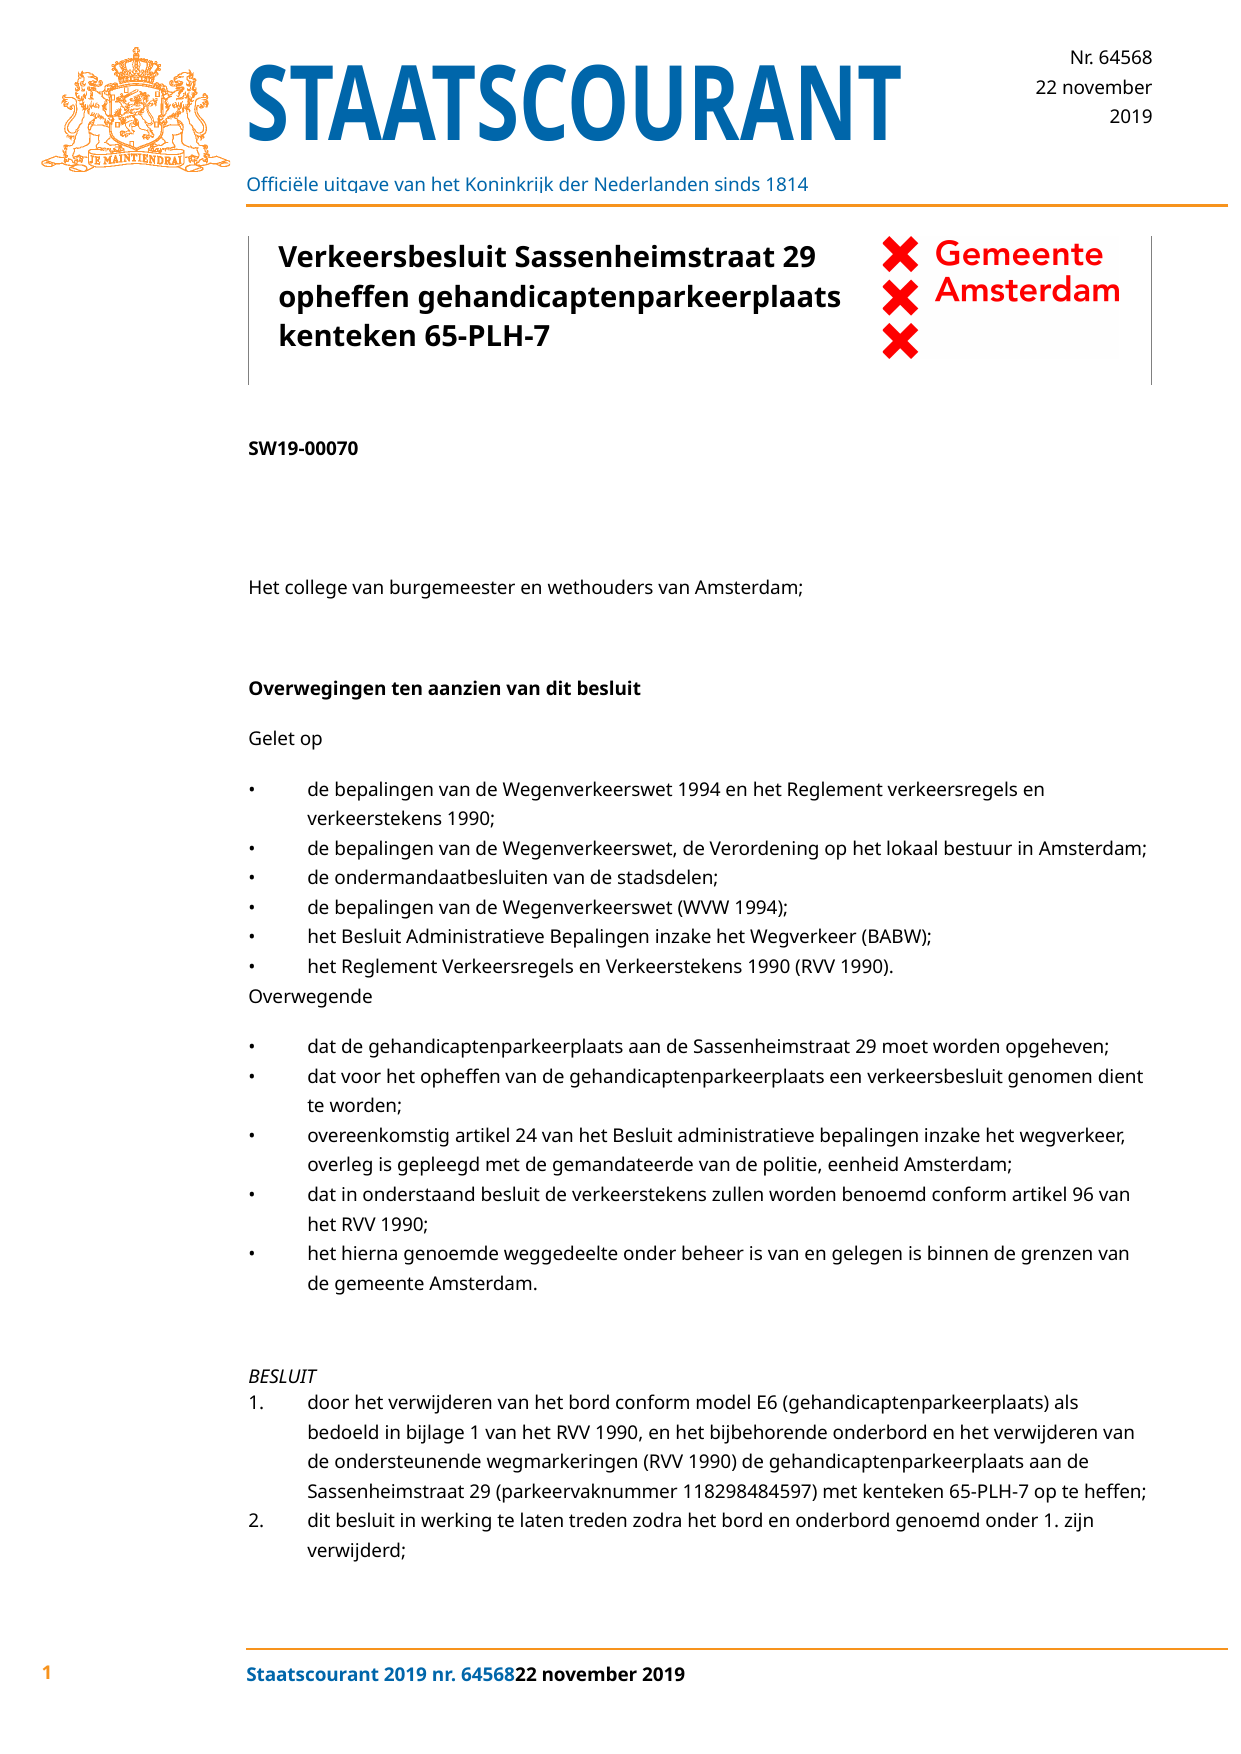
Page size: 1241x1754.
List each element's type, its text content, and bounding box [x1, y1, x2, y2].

list dat voor het opheffen van de gehandicaptenparkeerplaats een verkeersbesluit genomen dient te worden; [248, 1063, 1152, 1118]
list de bepalingen van de Wegenverkeerswet (WVW 1994); [248, 894, 1152, 920]
list door het verwijderen van het bord conform model E6 (gehandicaptenparkeerplaats) als bedoeld in bijlage 1 van het RVV 1990, en het bijbehorende onderbord en het verwijderen van de ondersteunende wegmarkeringen (RVV 1990) de gehandicaptenparkeerplaats aan de Sassenheimstraat 29 (parkeervaknummer 118298484597) met kenteken 65-PLH-7 op te heffen; [248, 1389, 1152, 1504]
list dit besluit in werking te laten treden zodra het bord en onderbord genoemd onder 1. zijn verwijderd; [248, 1508, 1152, 1563]
text Gelet op [248, 725, 1152, 751]
list de bepalingen van de Wegenverkeerswet, de Verordening op het lokaal bestuur in Amsterdam; [248, 835, 1152, 861]
list de bepalingen van de Wegenverkeerswet 1994 en het Reglement verkeersregels en verkeerstekens 1990; [248, 776, 1152, 831]
table_header Verkeersbesluit Sassenheimstraat 29 opheffen gehandicaptenparkeerplaats kenteken 65-PLH-7 [249, 236, 850, 385]
list overeenkomstig artikel 24 van het Besluit administratieve bepalingen inzake het wegverkeer, overleg is gepleegd met de gemandateerde van de politie, eenheid Amsterdam; [248, 1122, 1152, 1177]
list dat de gehandicaptenparkeerplaats aan de Sassenheimstraat 29 moet worden opgeheven; [248, 1033, 1152, 1059]
text BESLUIT [248, 1363, 1152, 1389]
picture [41, 47, 231, 172]
list de ondermandaatbesluiten van de stadsdelen; [248, 864, 1152, 890]
text Het college van burgemeester en wethouders van Amsterdam; [248, 574, 1152, 600]
table_header [850, 236, 1151, 385]
list het hierna genoemde weggedeelte onder beheer is van en gelegen is binnen de grenzen van de gemeente Amsterdam. [248, 1240, 1152, 1296]
list het Besluit Administratieve Bepalingen inzake het Wegverkeer (BABW); [248, 924, 1152, 949]
text Overwegingen ten aanzien van dit besluit [248, 675, 1152, 701]
picture [882, 236, 1119, 359]
list dat in onderstaand besluit de verkeerstekens zullen worden benoemd conform artikel 96 van het RVV 1990; [248, 1181, 1152, 1237]
text Overwegende [248, 983, 1152, 1009]
list het Reglement Verkeersregels en Verkeerstekens 1990 (RVV 1990). [248, 953, 1152, 979]
text SW19-00070 [248, 435, 1152, 461]
